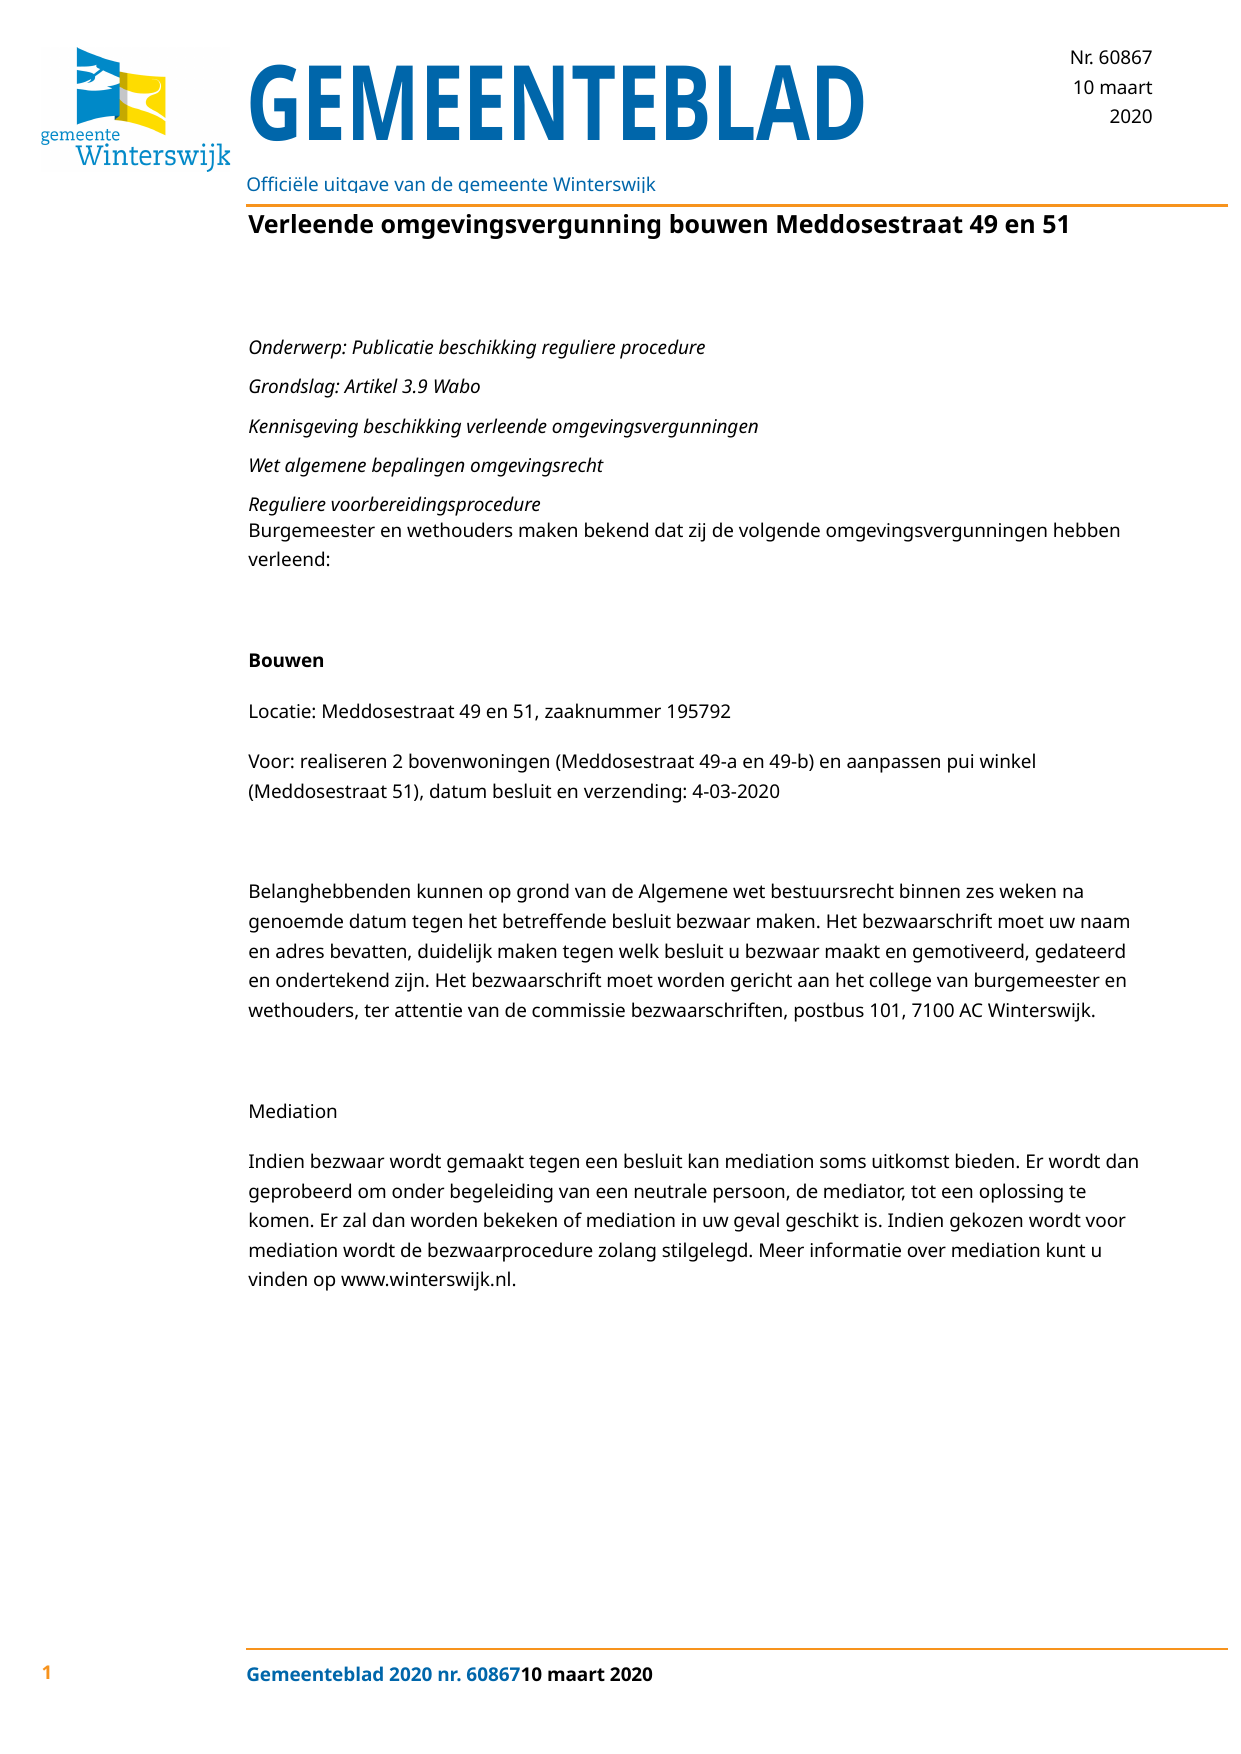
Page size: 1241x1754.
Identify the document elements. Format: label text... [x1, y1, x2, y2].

text Locatie: Meddosestraat 49 en 51, zaaknummer 195792 [248, 698, 1152, 724]
picture [41, 47, 231, 172]
picture [225, 153, 231, 162]
text Grondslag: Artikel 3.9 Wabo [248, 373, 1152, 399]
text Wet algemene bepalingen omgevingsrecht [248, 452, 1152, 478]
text Reguliere voorbereidingsprocedure [248, 491, 1152, 517]
text Burgemeester en wethouders maken bekend dat zij de volgende omgevingsvergunningen hebben verleend: [248, 517, 1152, 572]
text Bouwen [248, 647, 1152, 673]
text Indien bezwaar wordt gemaakt tegen een besluit kan mediation soms uitkomst bieden. Er wordt dan geprobeerd om onder begeleiding van een neutrale persoon, de mediator, tot een oplossing te komen. Er zal dan worden bekeken of mediation in uw geval geschikt is. Indien gekozen wordt voor mediation wordt de bezwaarprocedure zolang stilgelegd. Meer informatie over mediation kunt u vinden op www.winterswijk.nl. [248, 1148, 1152, 1292]
text Mediation [248, 1098, 1152, 1124]
text Verleende omgevingsvergunning bouwen Meddosestraat 49 en 51 [248, 207, 1152, 241]
text Onderwerp: Publicatie beschikking reguliere procedure [248, 334, 1152, 360]
text Belanghebbenden kunnen op grond van de Algemene wet bestuursrecht binnen zes weken na genoemde datum tegen het betreffende besluit bezwaar maken. Het bezwaarschrift moet uw naam en adres bevatten, duidelijk maken tegen welk besluit u bezwaar maakt en gemotiveerd, gedateerd en ondertekend zijn. Het bezwaarschrift moet worden gericht aan het college van burgemeester en wethouders, ter attentie van de commissie bezwaarschriften, postbus 101, 7100 AC Winterswijk. [248, 879, 1152, 1023]
text Kennisgeving beschikking verleende omgevingsvergunningen [248, 413, 1152, 438]
text Voor: realiseren 2 bovenwoningen (Meddosestraat 49-a en 49-b) en aanpassen pui winkel (Meddosestraat 51), datum besluit en verzending: 4-03-2020 [248, 748, 1152, 804]
